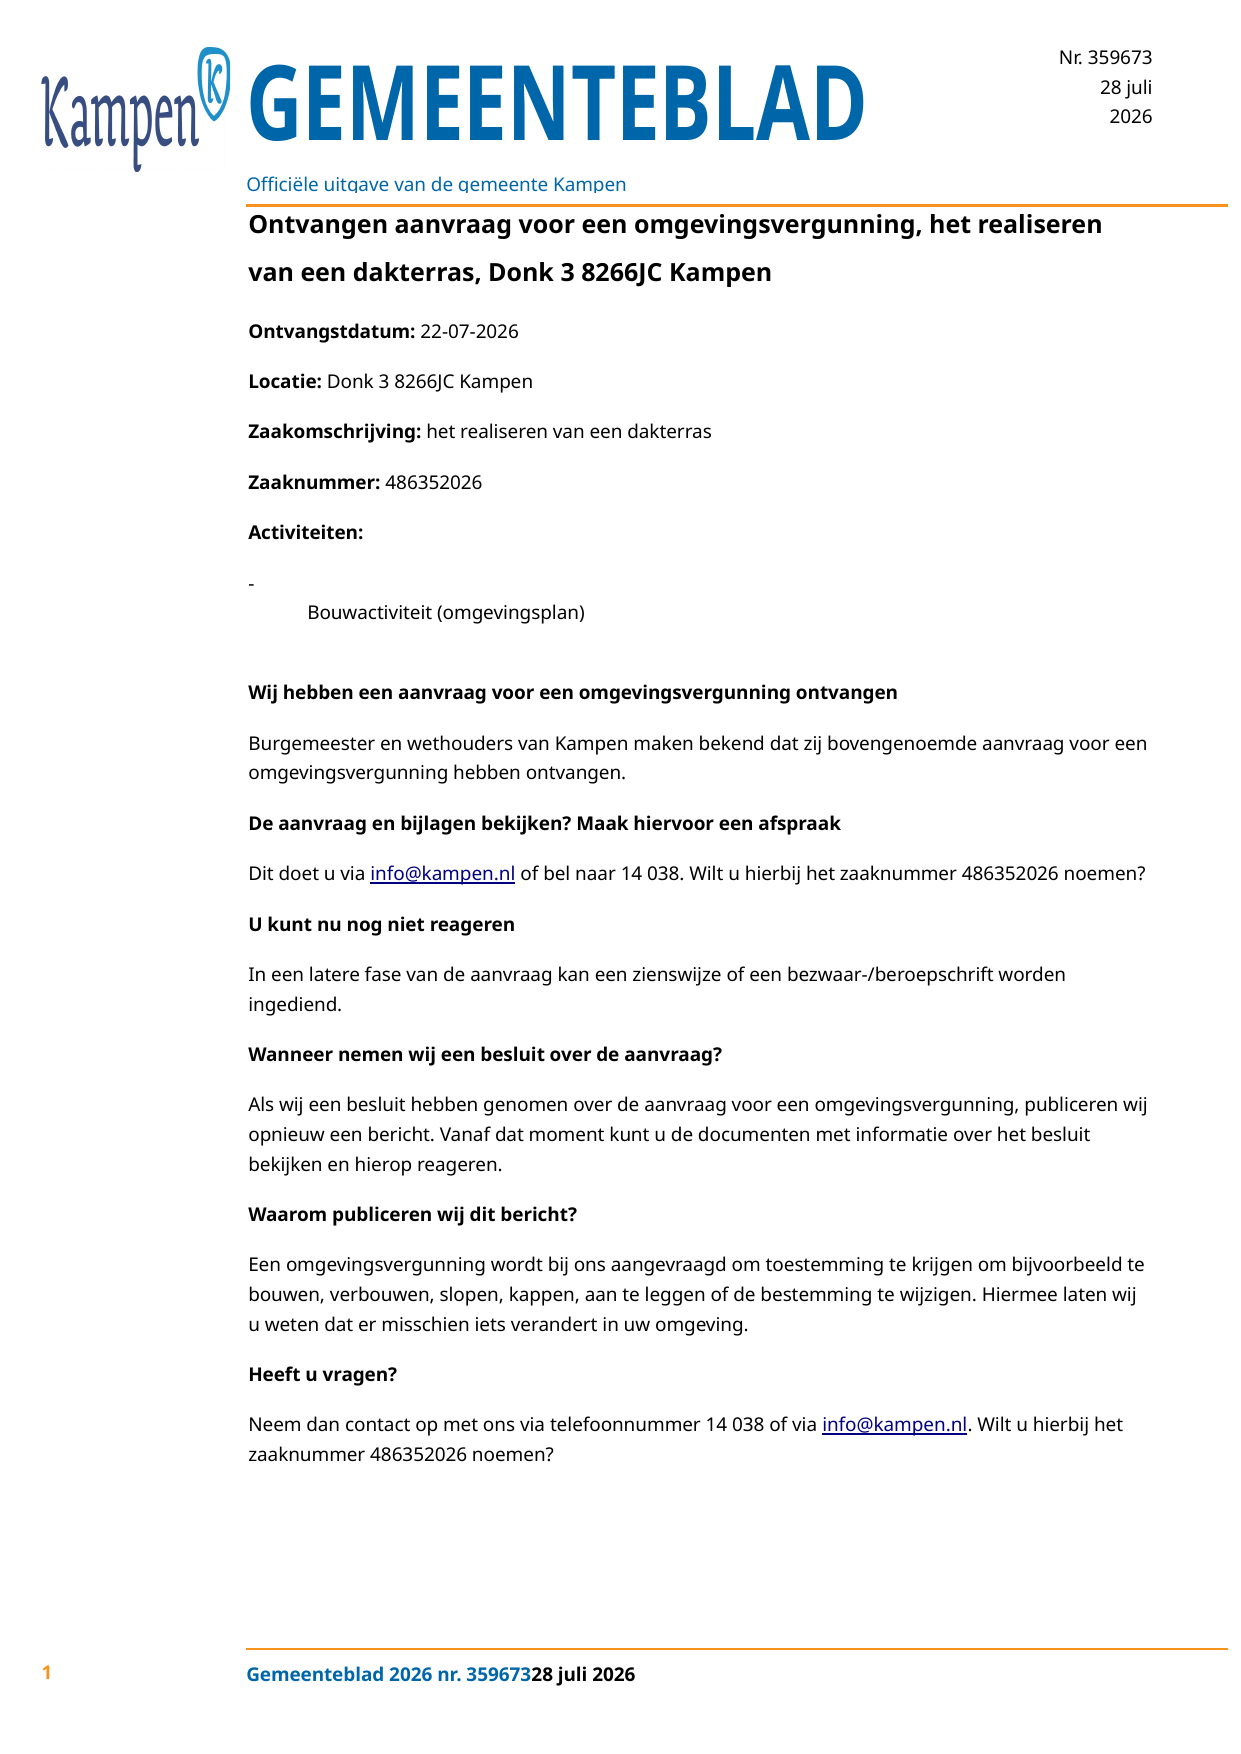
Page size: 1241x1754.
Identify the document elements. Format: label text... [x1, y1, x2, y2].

text Locatie: Donk 3 8266JC Kampen [248, 368, 1152, 394]
picture [41, 47, 231, 172]
text In een latere fase van de aanvraag kan een zienswijze of een bezwaar-/beroepschrift worden ingediend. [248, 961, 1152, 1017]
text Zaakomschrijving: het realiseren van een dakterras [248, 419, 1152, 444]
text Activiteiten: [248, 519, 1152, 545]
text Ontvangen aanvraag voor een omgevingsvergunning, het realiseren van een dakterras, Donk 3 8266JC Kampen [248, 207, 1152, 288]
text Als wij een besluit hebben genomen over de aanvraag voor een omgevingsvergunning, publiceren wij opnieuw een bericht. Vanaf dat moment kunt u de documenten met informatie over het besluit bekijken en hierop reageren. [248, 1092, 1152, 1177]
text U kunt nu nog niet reageren [248, 911, 1152, 937]
text De aanvraag en bijlagen bekijken? Maak hiervoor een afspraak [248, 810, 1152, 836]
text Ontvangstdatum: 22-07-2026 [248, 318, 1152, 344]
text Heeft u vragen? [248, 1361, 1152, 1387]
text Burgemeester en wethouders van Kampen maken bekend dat zij bovengenoemde aanvraag voor een omgevingsvergunning hebben ontvangen. [248, 730, 1152, 785]
text Dit doet u via info@kampen.nl of bel naar 14 038. Wilt u hierbij het zaaknummer 486352026 noemen? [248, 860, 1152, 886]
list Bouwactiviteit (omgevingsplan) [248, 599, 1152, 625]
text Zaaknummer: 486352026 [248, 469, 1152, 495]
text Een omgevingsvergunning wordt bij ons aangevraagd om toestemming te krijgen om bijvoorbeeld te bouwen, verbouwen, slopen, kappen, aan te leggen of de bestemming te wijzigen. Hiermee laten wij u weten dat er misschien iets verandert in uw omgeving. [248, 1252, 1152, 1337]
text Wanneer nemen wij een besluit over de aanvraag? [248, 1041, 1152, 1067]
text Wij hebben een aanvraag voor een omgevingsvergunning ontvangen [248, 679, 1152, 705]
text Neem dan contact op met ons via telefoonnummer 14 038 of via info@kampen.nl. Wilt u hierbij het zaaknummer 486352026 noemen? [248, 1412, 1152, 1467]
text Waarom publiceren wij dit bericht? [248, 1201, 1152, 1227]
